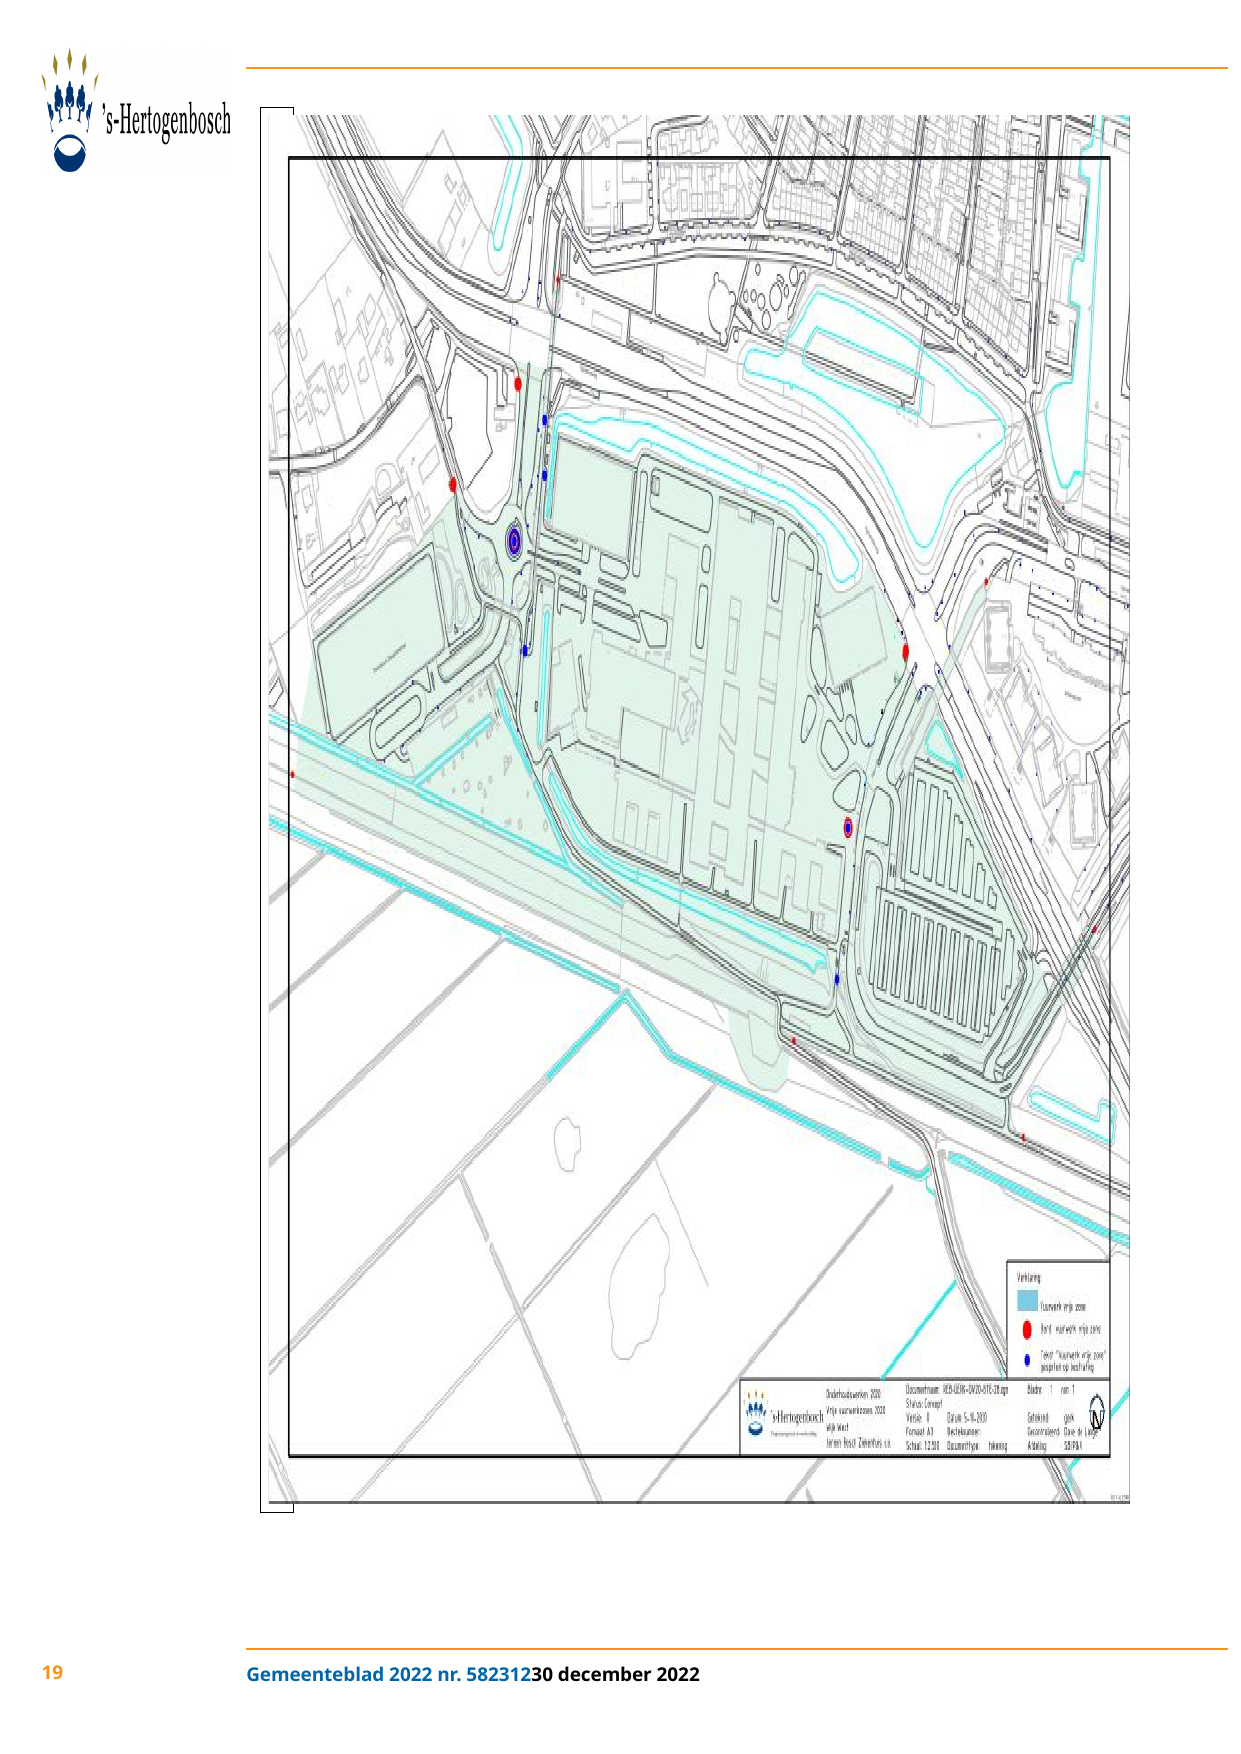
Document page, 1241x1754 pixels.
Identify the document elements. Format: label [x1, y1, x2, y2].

picture [268, 115, 1130, 1504]
picture [41, 47, 231, 172]
